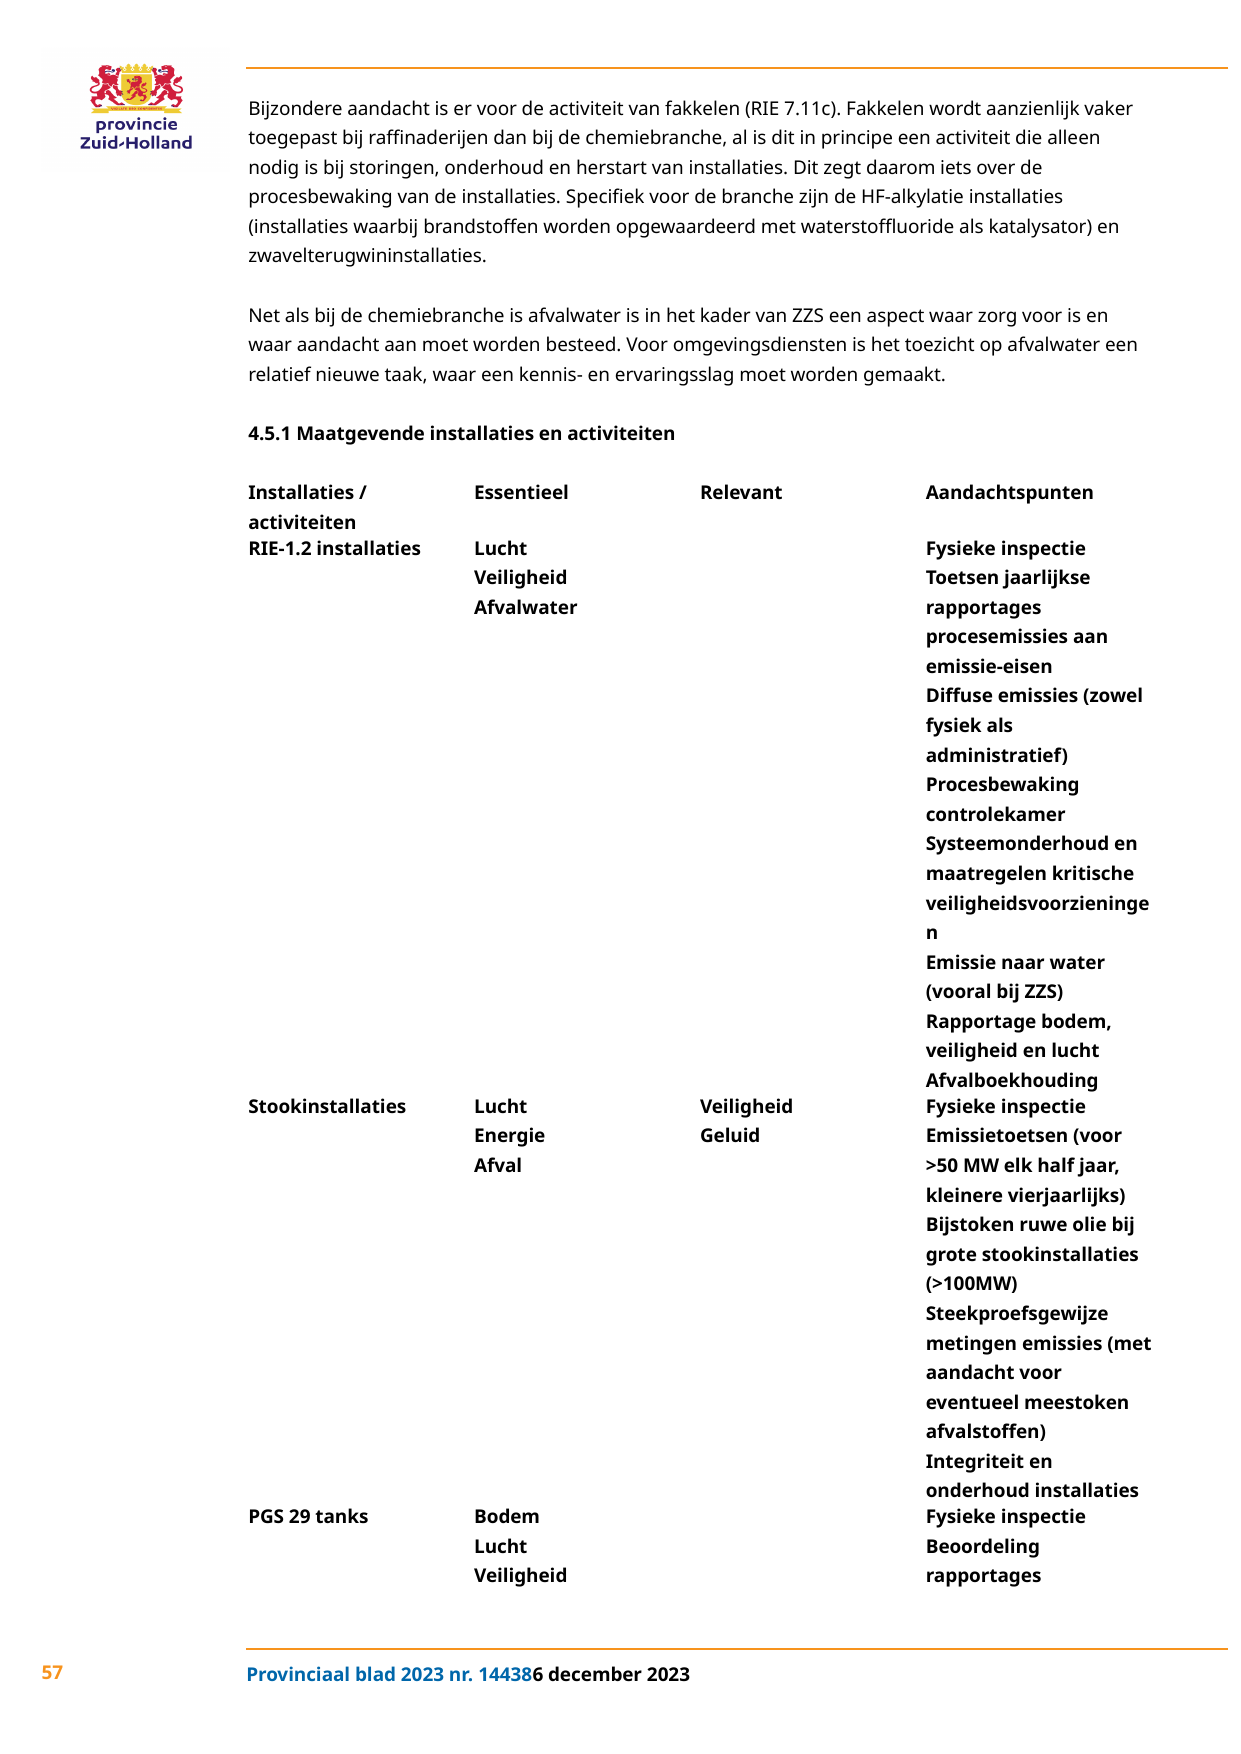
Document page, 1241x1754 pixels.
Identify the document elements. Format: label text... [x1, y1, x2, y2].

table_header Aandachtspunten [926, 480, 1152, 535]
table_cell PGS 29 tanks [248, 1503, 474, 1588]
table_header Installaties / activiteiten [248, 480, 474, 535]
table_cell RIE-1.2 installaties [248, 535, 474, 1093]
table_cell [700, 1503, 926, 1588]
table_cell Veiligheid Geluid [700, 1093, 926, 1503]
table_cell Bodem Lucht Veiligheid [474, 1503, 700, 1588]
table_cell [700, 535, 926, 1093]
table_cell Lucht Veiligheid Afvalwater [474, 535, 700, 1093]
text Bijzondere aandacht is er voor de activiteit van fakkelen (RIE 7.11c). Fakkelen wordt aanzienlijk vaker toegepast bij raffinaderijen dan bij de chemiebranche, al is dit in principe een activiteit die alleen nodig is bij storingen, onderhoud en herstart van installaties. Dit zegt daarom iets over de procesbewaking van de installaties. Specifiek voor de branche zijn de HF-alkylatie installaties (installaties waarbij brandstoffen worden opgewaardeerd met waterstoffluoride als katalysator) en zwavelterugwininstallaties. [248, 95, 1152, 268]
table_cell Fysieke inspectie Toetsen jaarlijkse rapportages procesemissies aan emissie-eisen Diffuse emissies (zowel fysiek als administratief) Procesbewaking controlekamer Systeemonderhoud en maatregelen kritische veiligheidsvoorzieningen Emissie naar water (vooral bij ZZS) Rapportage bodem, veiligheid en lucht Afvalboekhouding [926, 535, 1152, 1093]
picture [41, 47, 231, 172]
table_cell Lucht Energie Afval [474, 1093, 700, 1503]
text 4.5.1 Maatgevende installaties en activiteiten [248, 420, 1152, 446]
table_cell Fysieke inspectie Beoordeling rapportages [926, 1503, 1152, 1588]
table_cell Fysieke inspectie Emissietoetsen (voor >50 MW elk half jaar, kleinere vierjaarlijks) Bijstoken ruwe olie bij grote stookinstallaties (>100MW) Steekproefsgewijze metingen emissies (met aandacht voor eventueel meestoken afvalstoffen) Integriteit en onderhoud installaties [926, 1093, 1152, 1503]
table_header Relevant [700, 480, 926, 535]
table_header Essentieel [474, 480, 700, 535]
text Net als bij de chemiebranche is afvalwater is in het kader van ZZS een aspect waar zorg voor is en waar aandacht aan moet worden besteed. Voor omgevingsdiensten is het toezicht op afvalwater een relatief nieuwe taak, waar een kennis- en ervaringsslag moet worden gemaakt. [248, 302, 1152, 387]
table_cell Stookinstallaties [248, 1093, 474, 1503]
